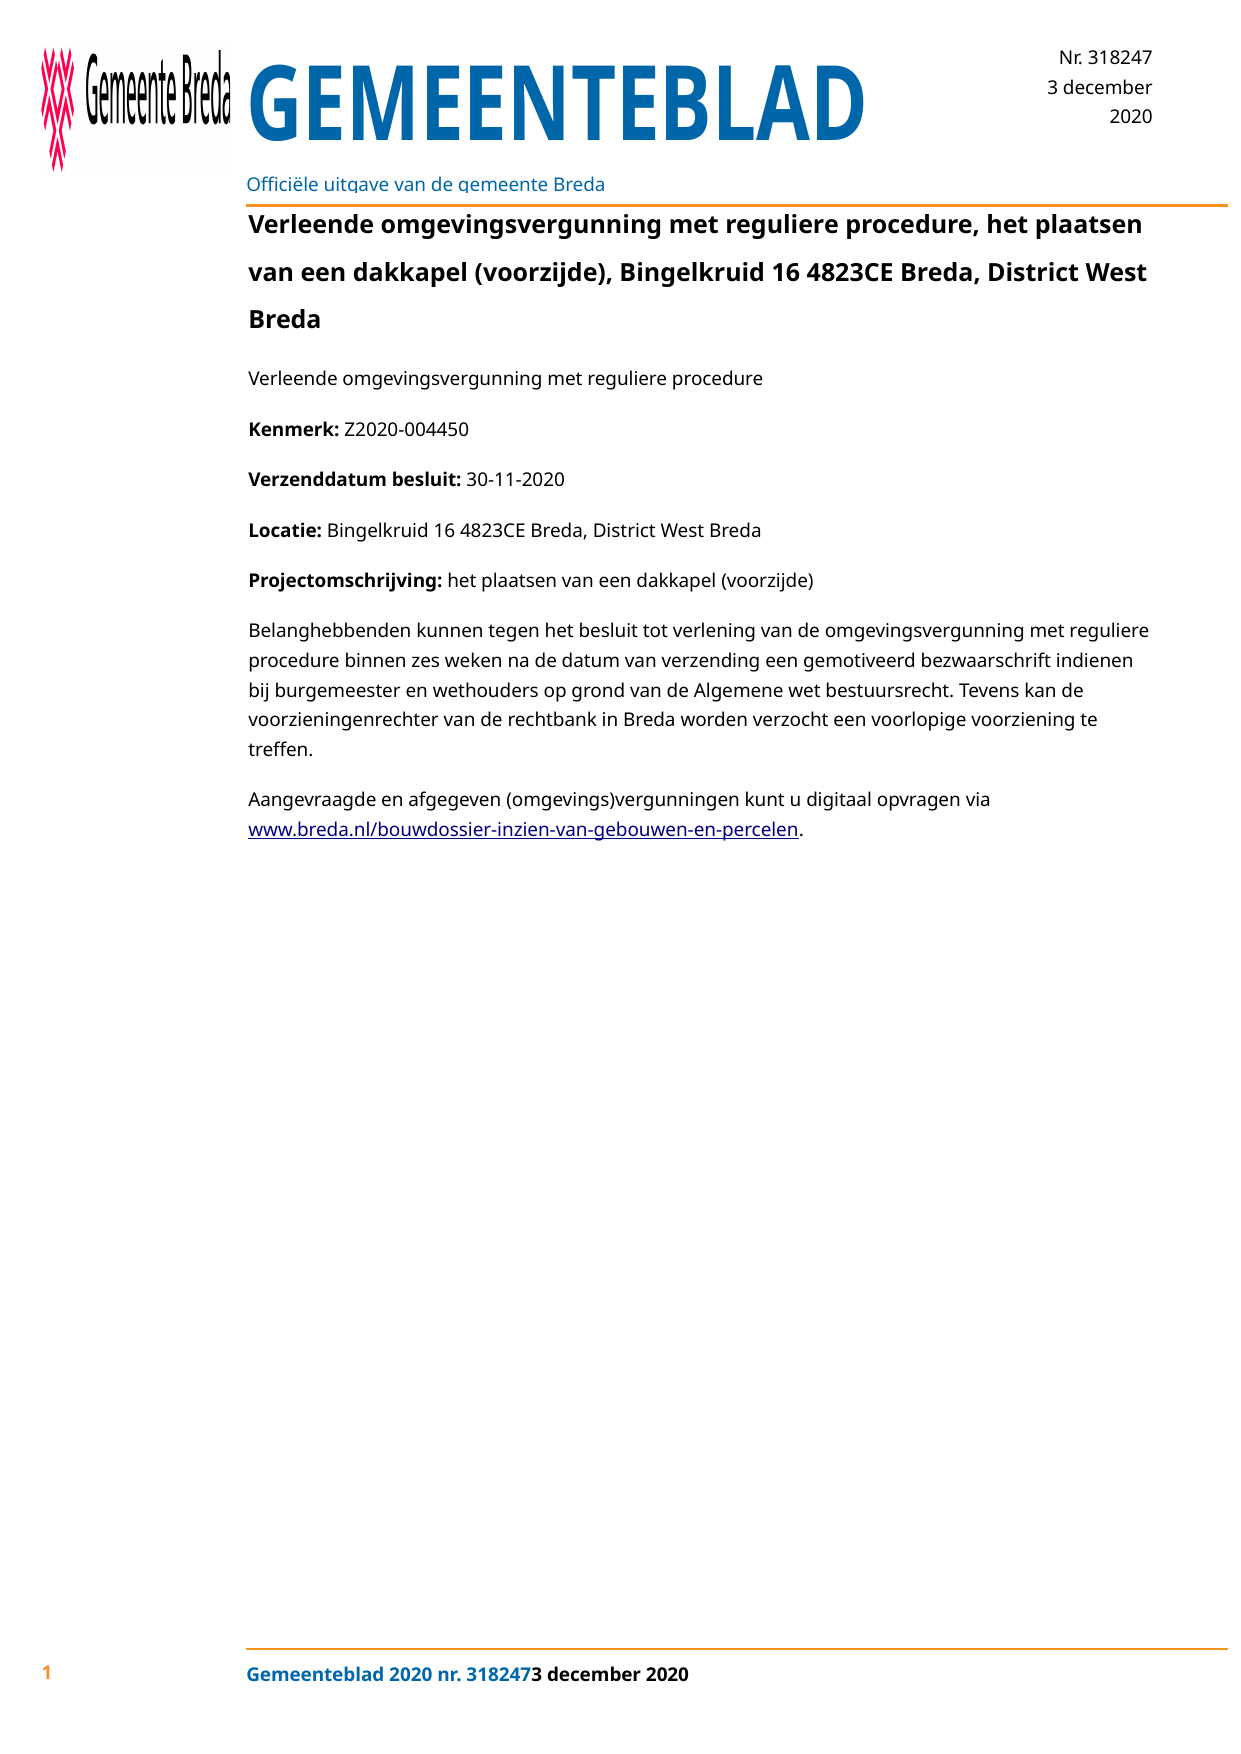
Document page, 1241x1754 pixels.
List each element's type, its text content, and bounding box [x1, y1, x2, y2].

text Verleende omgevingsvergunning met reguliere procedure [248, 366, 1152, 391]
text Projectomschrijving: het plaatsen van een dakkapel (voorzijde) [248, 567, 1152, 593]
text Locatie: Bingelkruid 16 4823CE Breda, District West Breda [248, 517, 1152, 542]
text Kenmerk: Z2020-004450 [248, 416, 1152, 442]
text Verleende omgevingsvergunning met reguliere procedure, het plaatsen van een dakkapel (voorzijde), Bingelkruid 16 4823CE Breda, District West Breda [248, 207, 1152, 336]
text Belanghebbenden kunnen tegen het besluit tot verlening van de omgevingsvergunning met reguliere procedure binnen zes weken na de datum van verzending een gemotiveerd bezwaarschrift indienen bij burgemeester en wethouders op grond van de Algemene wet bestuursrecht. Tevens kan de voorzieningenrechter van de rechtbank in Breda worden verzocht een voorlopige voorziening te treffen. [248, 618, 1152, 762]
text Verzenddatum besluit: 30-11-2020 [248, 466, 1152, 492]
picture [41, 47, 231, 172]
text Aangevraagde en afgegeven (omgevings)vergunningen kunt u digitaal opvragen via www.breda.nl/bouwdossier-inzien-van-gebouwen-en-percelen. [248, 786, 1152, 842]
